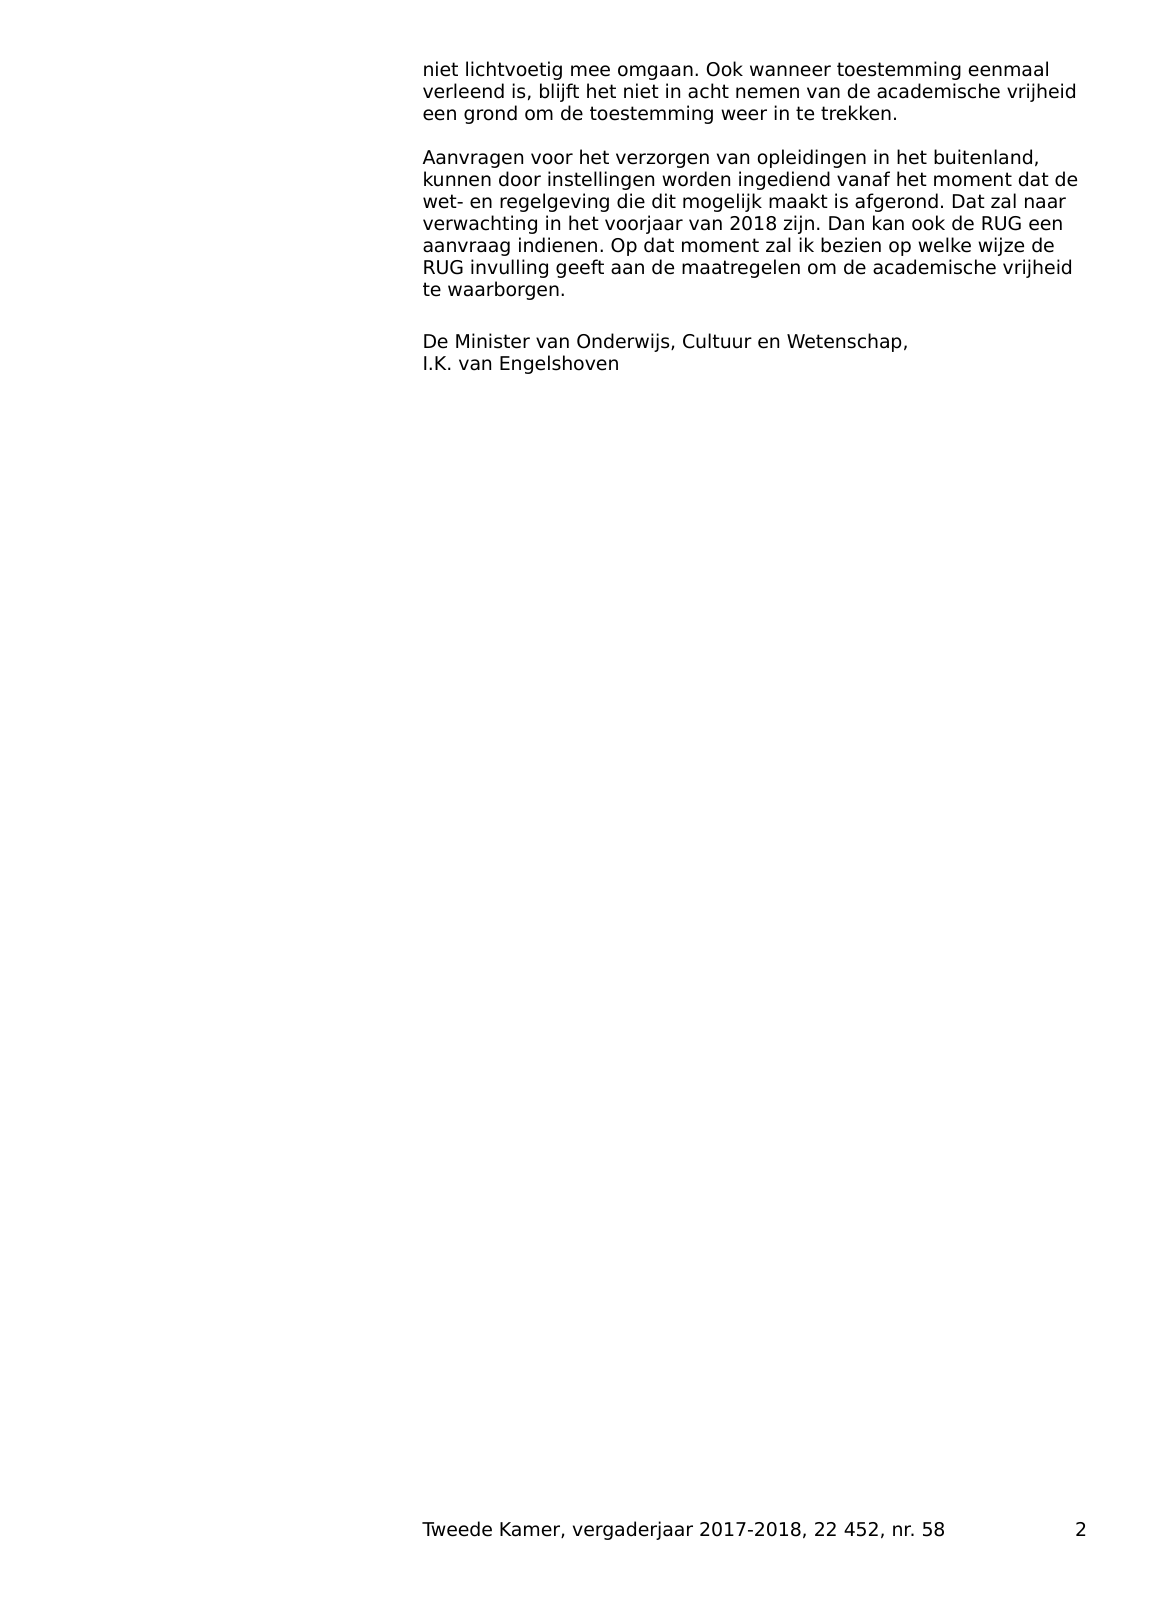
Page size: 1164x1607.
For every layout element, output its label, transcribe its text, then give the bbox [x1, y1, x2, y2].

text De Minister van Onderwijs, Cultuur en Wetenschap, I.K. van Engelshoven [422, 331, 1087, 375]
text Aanvragen voor het verzorgen van opleidingen in het buitenland, kunnen door instellingen worden ingediend vanaf het moment dat de wet- en regelgeving die dit mogelijk maakt is afgerond. Dat zal naar verwachting in het voorjaar van 2018 zijn. Dan kan ook de RUG een aanvraag indienen. Op dat moment zal ik bezien op welke wijze de RUG invulling geeft aan de maatregelen om de academische vrijheid te waarborgen. [422, 147, 1087, 301]
text niet lichtvoetig mee omgaan. Ook wanneer toestemming eenmaal verleend is, blijft het niet in acht nemen van de academische vrijheid een grond om de toestemming weer in te trekken. [422, 59, 1087, 125]
